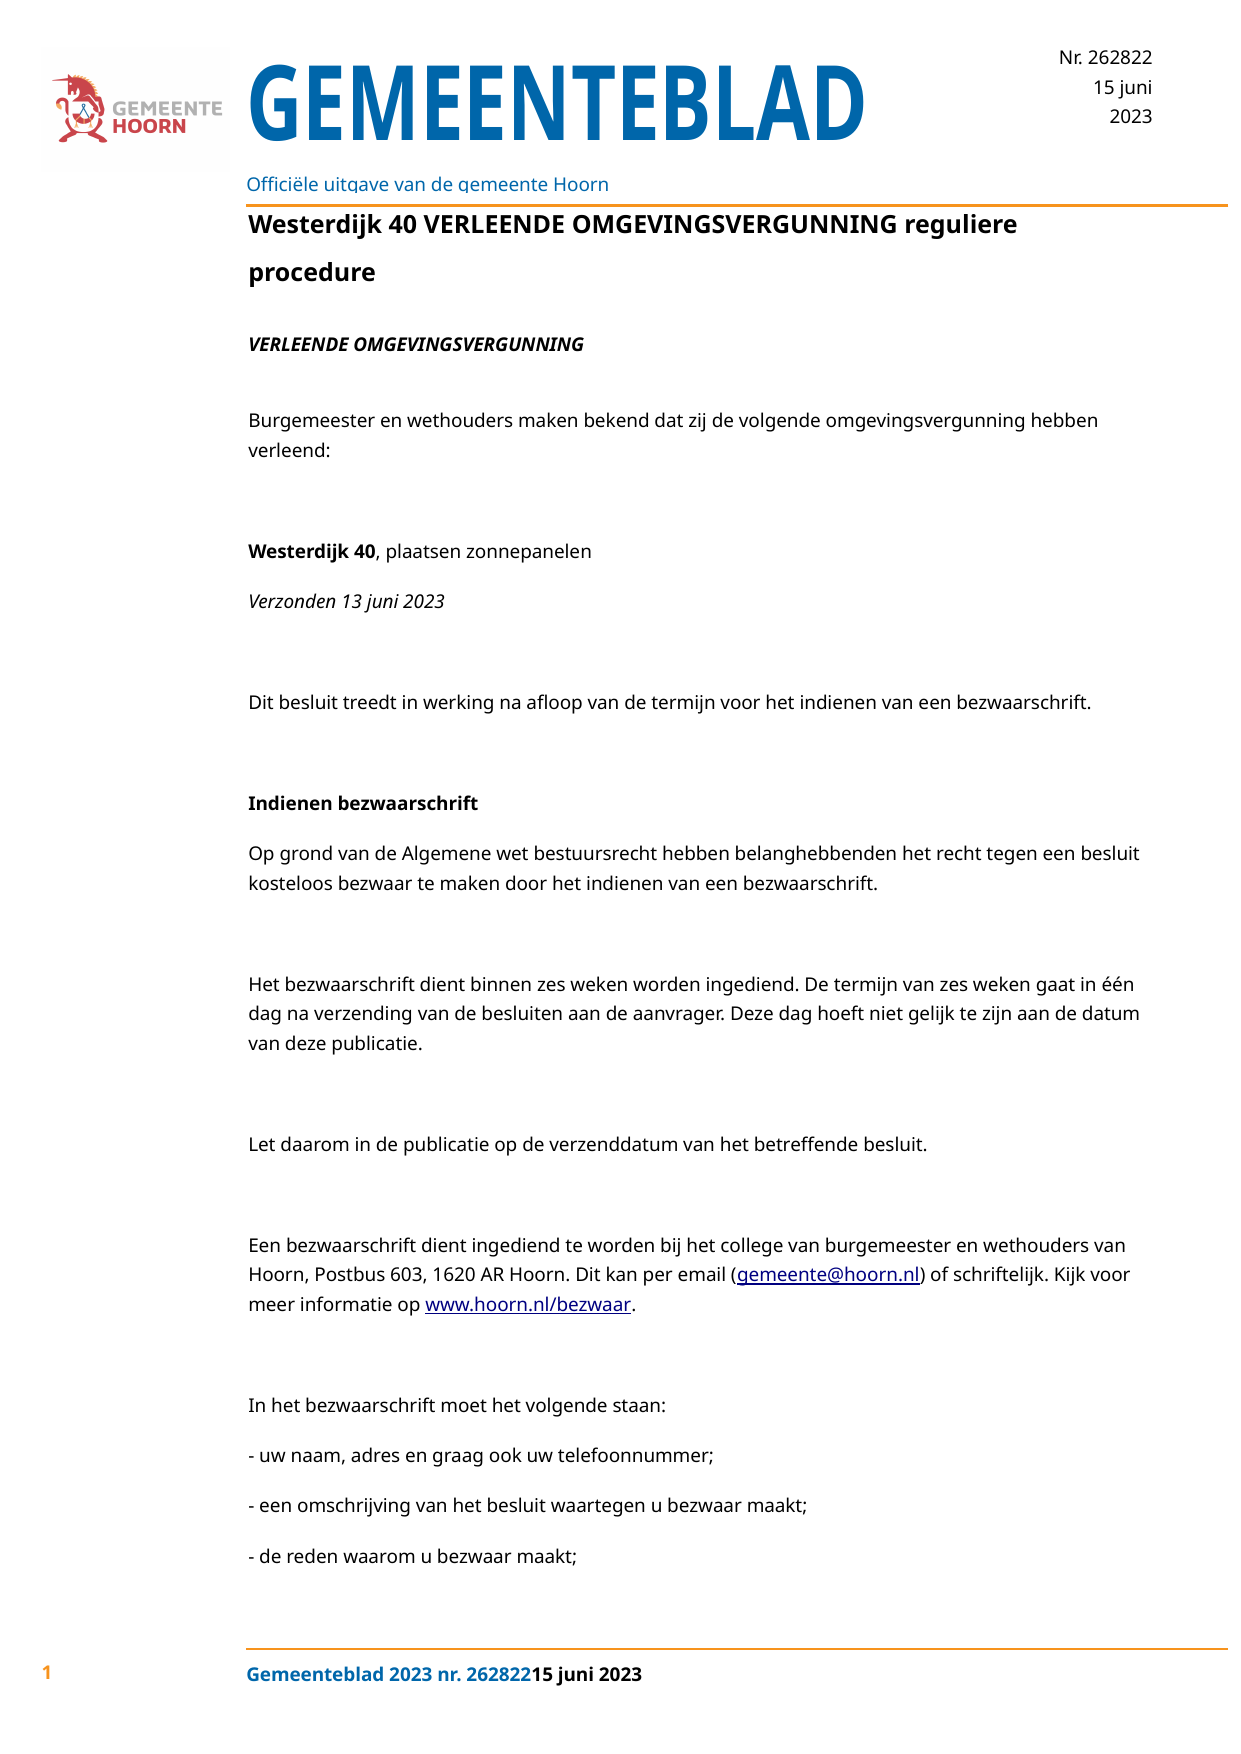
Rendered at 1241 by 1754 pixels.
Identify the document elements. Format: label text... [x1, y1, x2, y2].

text - een omschrijving van het besluit waartegen u bezwaar maakt; [248, 1493, 1152, 1518]
text Indienen bezwaarschrift [248, 790, 1152, 816]
text Westerdijk 40, plaatsen zonnepanelen [248, 538, 1152, 564]
text Op grond van de Algemene wet bestuursrecht hebben belanghebbenden het recht tegen een besluit kosteloos bezwaar te maken door het indienen van een bezwaarschrift. [248, 841, 1152, 896]
picture [41, 47, 231, 172]
text Let daarom in de publicatie op de verzenddatum van het betreffende besluit. [248, 1131, 1152, 1157]
text In het bezwaarschrift moet het volgende staan: [248, 1392, 1152, 1417]
text Dit besluit treedt in werking na afloop van de termijn voor het indienen van een bezwaarschrift. [248, 689, 1152, 715]
text Westerdijk 40 VERLEENDE OMGEVINGSVERGUNNING reguliere procedure [248, 207, 1152, 288]
text VERLEENDE OMGEVINGSVERGUNNING [248, 331, 1152, 357]
text Het bezwaarschrift dient binnen zes weken worden ingediend. De termijn van zes weken gaat in één dag na verzending van de besluiten aan de aanvrager. Deze dag hoeft niet gelijk te zijn aan de datum van deze publicatie. [248, 971, 1152, 1056]
text Een bezwaarschrift dient ingediend te worden bij het college van burgemeester en wethouders van Hoorn, Postbus 603, 1620 AR Hoorn. Dit kan per email (gemeente@hoorn.nl) of schriftelijk. Kijk voor meer informatie op www.hoorn.nl/bezwaar. [248, 1232, 1152, 1317]
text Burgemeester en wethouders maken bekend dat zij de volgende omgevingsvergunning hebben verleend: [248, 408, 1152, 463]
text - de reden waarom u bezwaar maakt; [248, 1543, 1152, 1569]
text - uw naam, adres en graag ook uw telefoonnummer; [248, 1442, 1152, 1468]
text Verzonden 13 juni 2023 [248, 588, 1152, 614]
